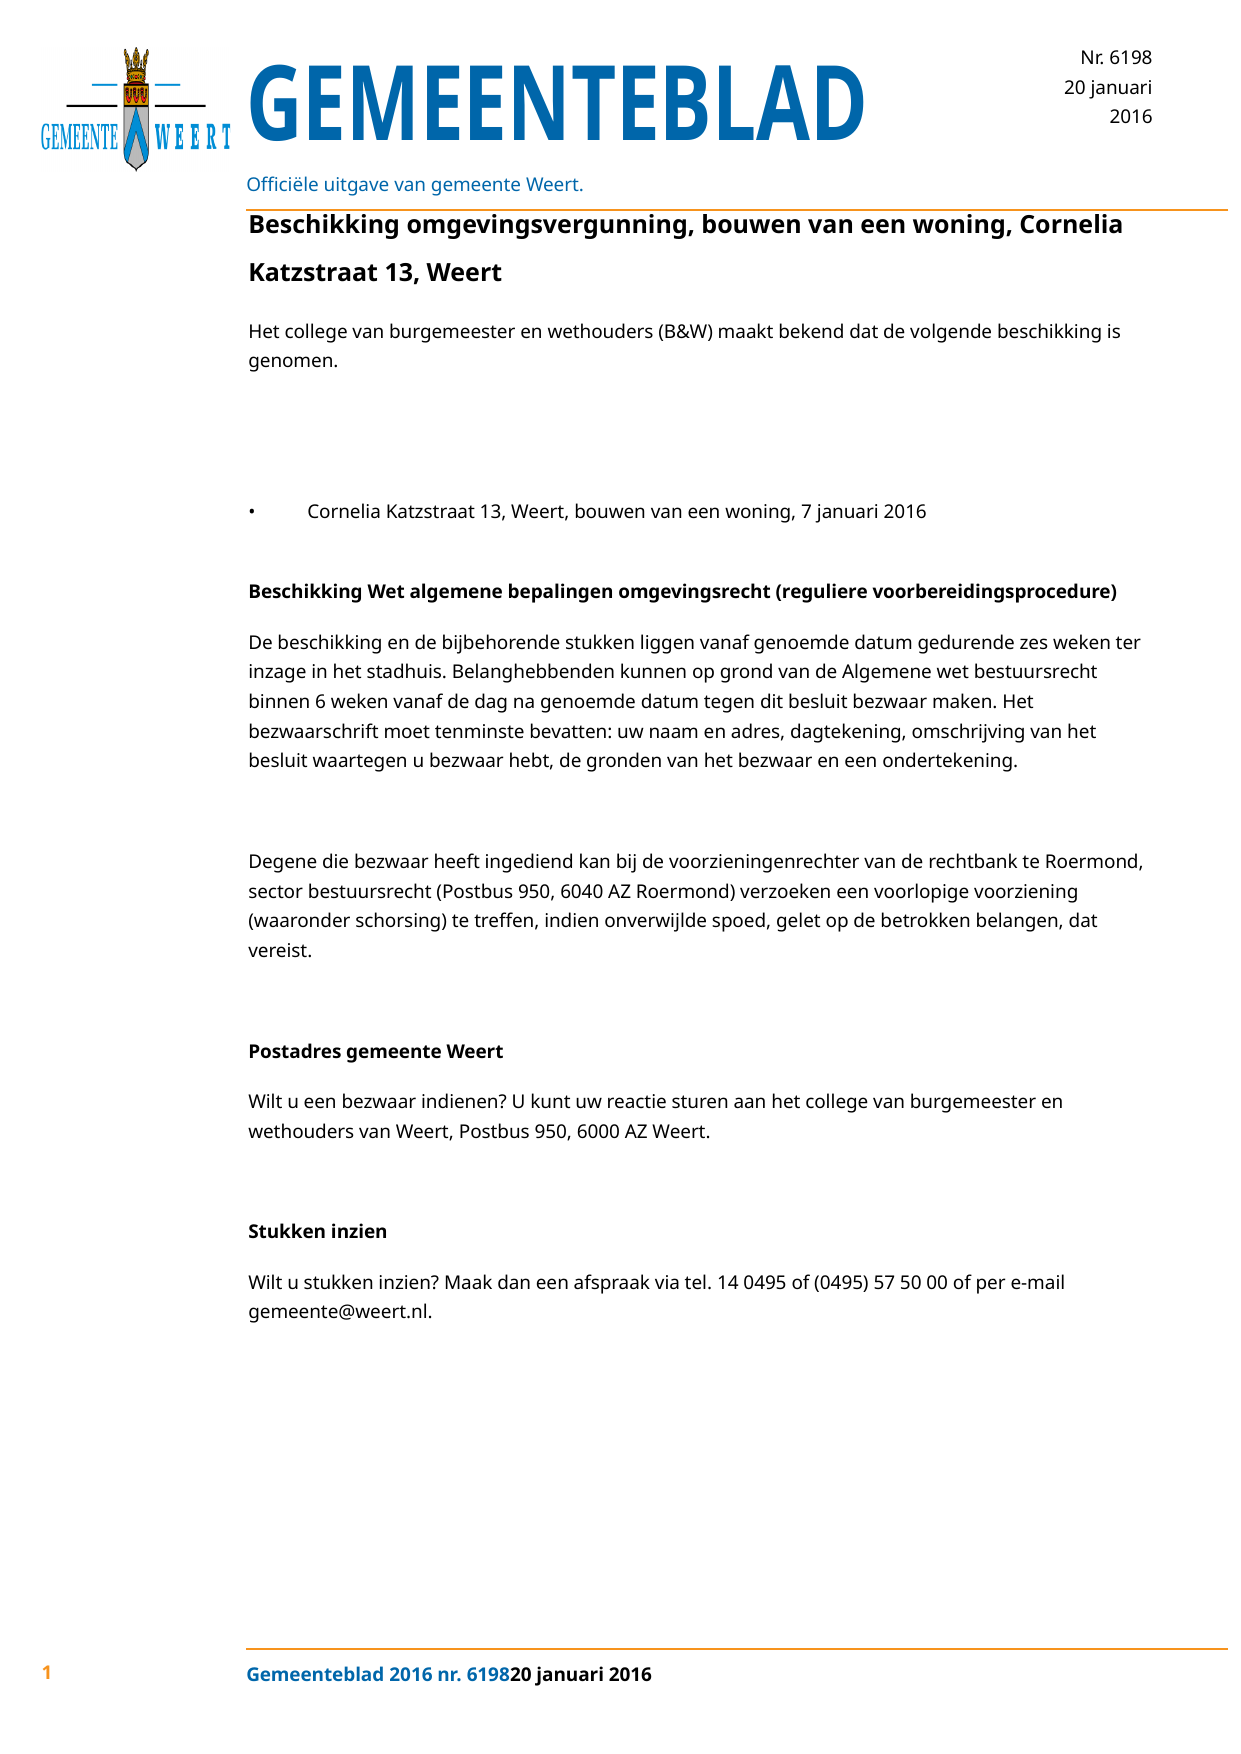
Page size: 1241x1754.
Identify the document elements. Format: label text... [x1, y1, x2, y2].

text Degene die bezwaar heeft ingediend kan bij de voorzieningenrechter van de rechtbank te Roermond, sector bestuursrecht (Postbus 950, 6040 AZ Roermond) verzoeken een voorlopige voorziening (waaronder schorsing) te treffen, indien onverwijlde spoed, gelet op de betrokken belangen, dat vereist. [248, 848, 1152, 963]
text Het college van burgemeester en wethouders (B&W) maakt bekend dat de volgende beschikking is genomen. [248, 318, 1152, 373]
text De beschikking en de bijbehorende stukken liggen vanaf genoemde datum gedurende zes weken ter inzage in het stadhuis. Belanghebbenden kunnen op grond van de Algemene wet bestuursrecht binnen 6 weken vanaf de dag na genoemde datum tegen dit besluit bezwaar maken. Het bezwaarschrift moet tenminste bevatten: uw naam en adres, dagtekening, omschrijving van het besluit waartegen u bezwaar hebt, de gronden van het bezwaar en een ondertekening. [248, 629, 1152, 773]
list Cornelia Katzstraat 13, Weert, bouwen van een woning, 7 januari 2016 [248, 499, 1152, 524]
picture [41, 47, 231, 172]
text Beschikking Wet algemene bepalingen omgevingsrecht (reguliere voorbereidingsprocedure) [248, 579, 1152, 604]
text Stukken inzien [248, 1219, 1152, 1244]
text Wilt u een bezwaar indienen? U kunt uw reactie sturen aan het college van burgemeester en wethouders van Weert, Postbus 950, 6000 AZ Weert. [248, 1088, 1152, 1144]
text Beschikking omgevingsvergunning, bouwen van een woning, Cornelia Katzstraat 13, Weert [248, 211, 1152, 288]
text Wilt u stukken inzien? Maak dan een afspraak via tel. 14 0495 of (0495) 57 50 00 of per e-mail gemeente@weert.nl. [248, 1269, 1152, 1324]
text Postadres gemeente Weert [248, 1038, 1152, 1064]
